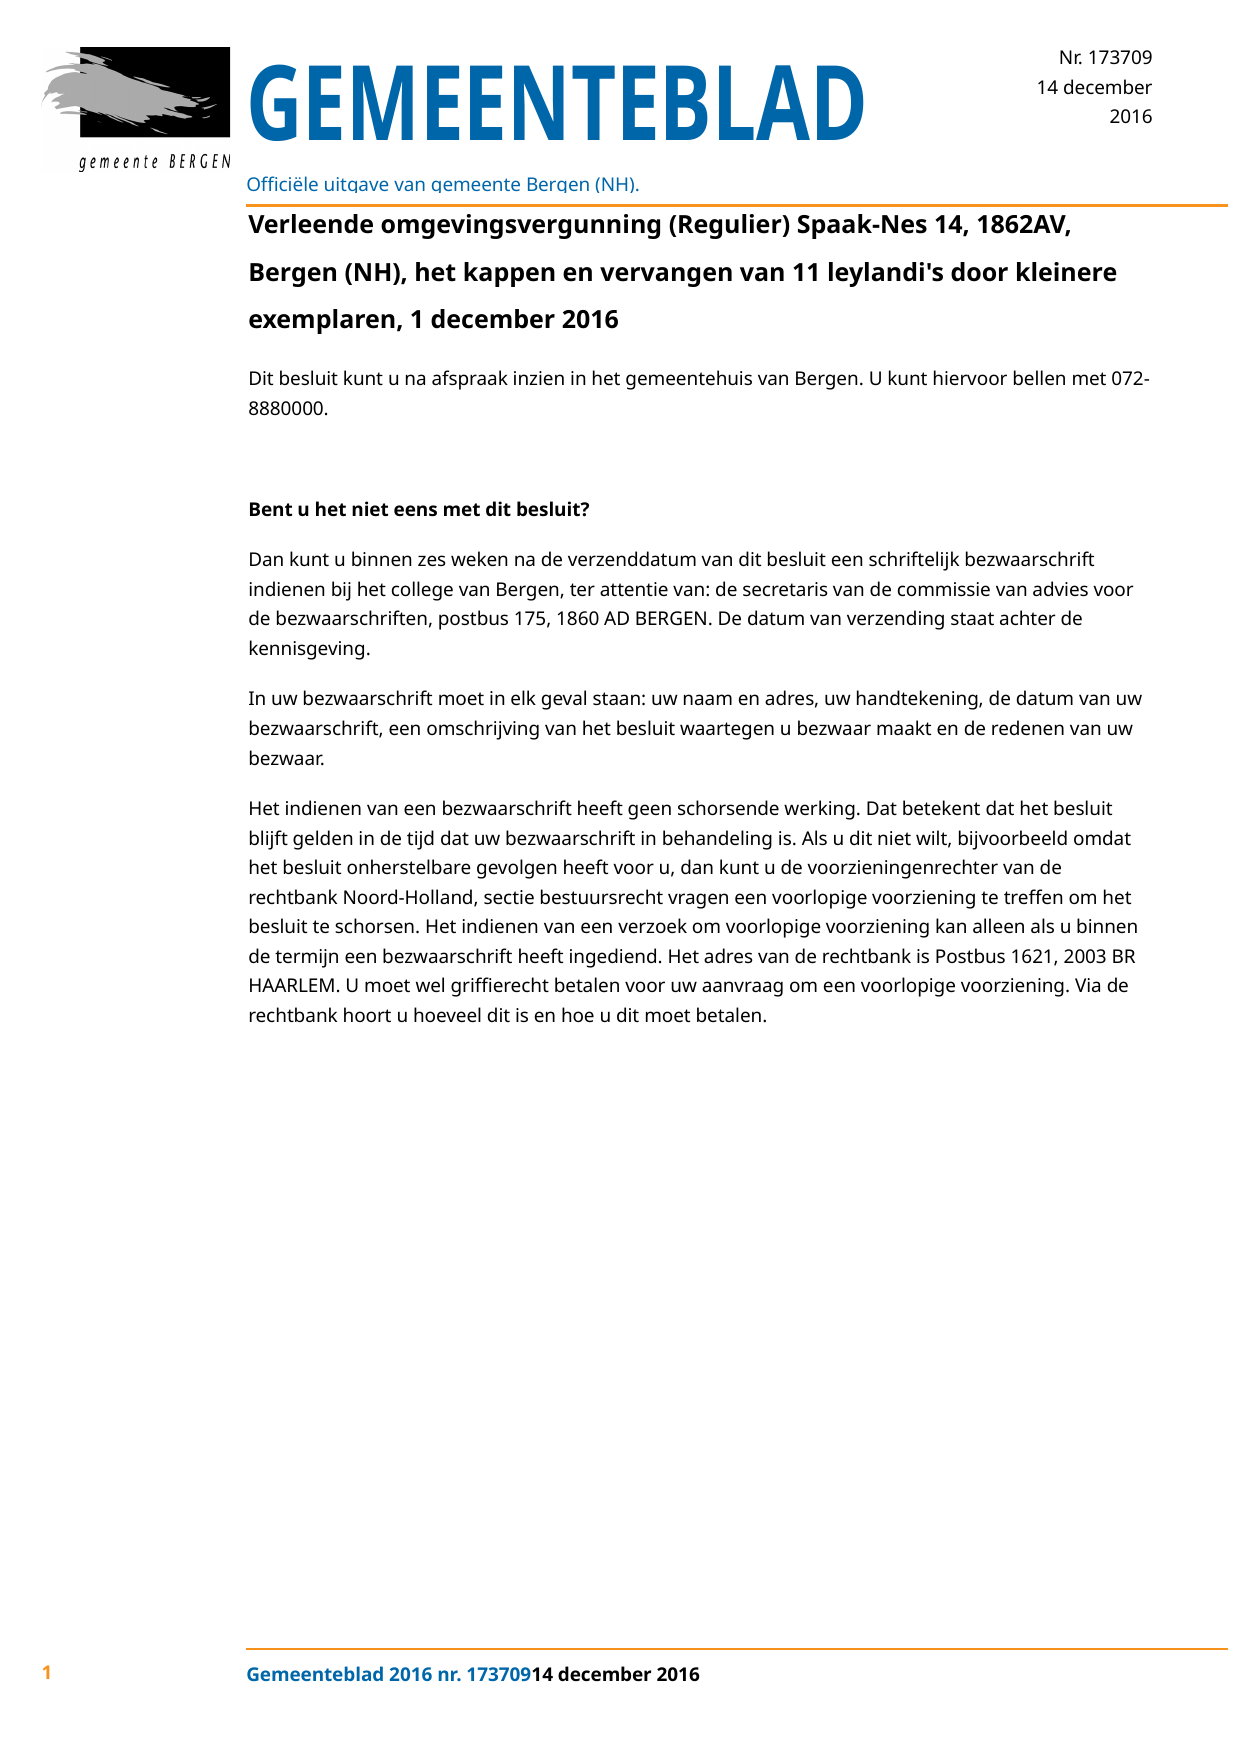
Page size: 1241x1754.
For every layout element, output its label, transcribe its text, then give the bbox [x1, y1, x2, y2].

text Dan kunt u binnen zes weken na de verzenddatum van dit besluit een schriftelijk bezwaarschrift indienen bij het college van Bergen, ter attentie van: de secretaris van de commissie van advies voor de bezwaarschriften, postbus 175, 1860 AD BERGEN. De datum van verzending staat achter de kennisgeving. [248, 546, 1152, 661]
text Dit besluit kunt u na afspraak inzien in het gemeentehuis van Bergen. U kunt hiervoor bellen met 072-8880000. [248, 366, 1152, 421]
text Verleende omgevingsvergunning (Regulier) Spaak-Nes 14, 1862AV, Bergen (NH), het kappen en vervangen van 11 leylandi's door kleinere exemplaren, 1 december 2016 [248, 207, 1152, 336]
picture [41, 47, 231, 172]
text Bent u het niet eens met dit besluit? [248, 496, 1152, 522]
text In uw bezwaarschrift moet in elk geval staan: uw naam en adres, uw handtekening, de datum van uw bezwaarschrift, een omschrijving van het besluit waartegen u bezwaar maakt en de redenen van uw bezwaar. [248, 686, 1152, 770]
text Het indienen van een bezwaarschrift heeft geen schorsende werking. Dat betekent dat het besluit blijft gelden in de tijd dat uw bezwaarschrift in behandeling is. Als u dit niet wilt, bijvoorbeeld omdat het besluit onherstelbare gevolgen heeft voor u, dan kunt u de voorzieningenrechter van de rechtbank Noord-Holland, sectie bestuursrecht vragen een voorlopige voorziening te treffen om het besluit te schorsen. Het indienen van een verzoek om voorlopige voorziening kan alleen als u binnen de termijn een bezwaarschrift heeft ingediend. Het adres van de rechtbank is Postbus 1621, 2003 BR HAARLEM. U moet wel griffierecht betalen voor uw aanvraag om een voorlopige voorziening. Via de rechtbank hoort u hoeveel dit is en hoe u dit moet betalen. [248, 795, 1152, 1028]
